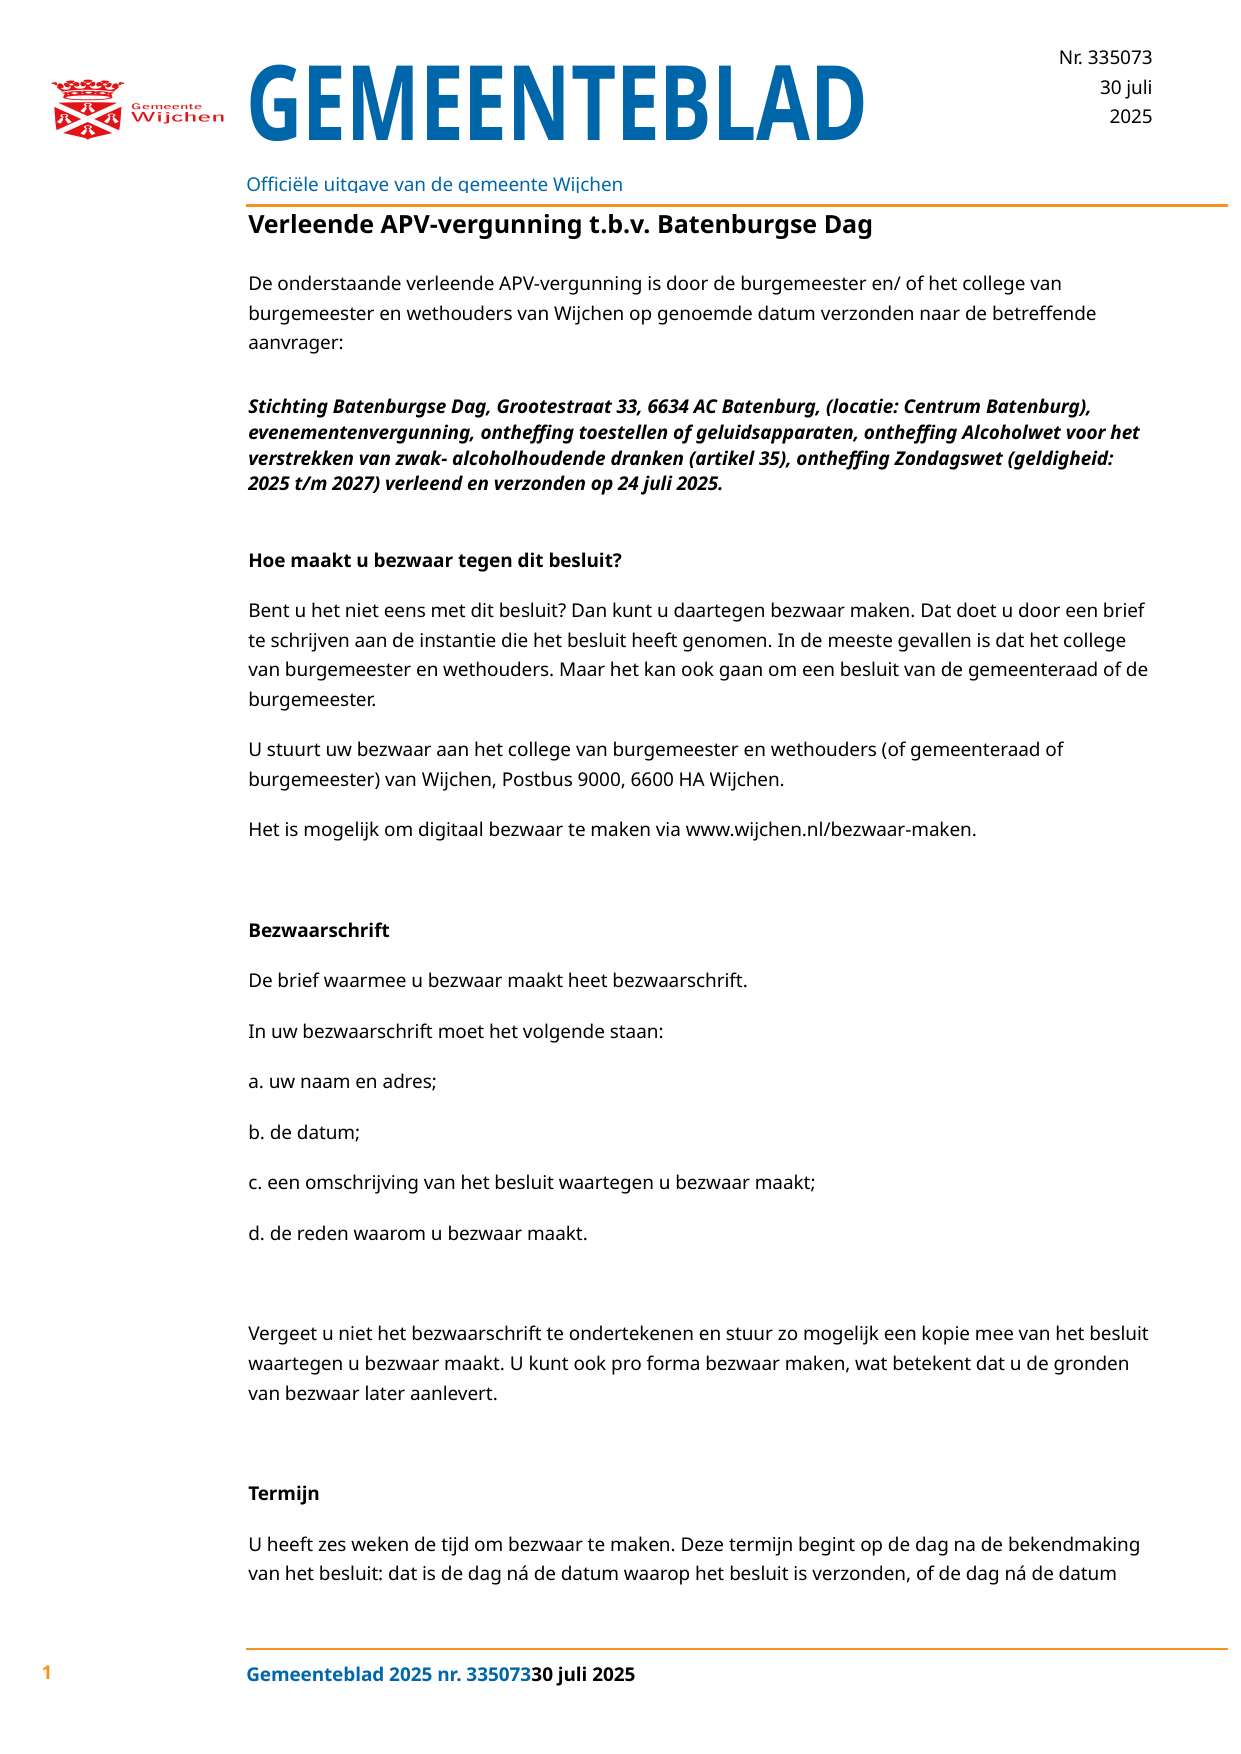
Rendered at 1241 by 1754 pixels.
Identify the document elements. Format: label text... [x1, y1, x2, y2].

text Stichting Batenburgse Dag, Grootestraat 33, 6634 AC Batenburg, (locatie: Centrum Batenburg), evenementenvergunning, ontheffing toestellen of geluidsapparaten, ontheffing Alcoholwet voor het verstrekken van zwak- alcoholhoudende dranken (artikel 35), ontheffing Zondagswet (geldigheid: 2025 t/m 2027) verleend en verzonden op 24 juli 2025. [248, 393, 1152, 496]
text U stuurt uw bezwaar aan het college van burgemeester en wethouders (of gemeenteraad of burgemeester) van Wijchen, Postbus 9000, 6600 HA Wijchen. [248, 736, 1152, 792]
text Bezwaarschrift [248, 917, 1152, 943]
text De onderstaande verleende APV-vergunning is door de burgemeester en/ of het college van burgemeester en wethouders van Wijchen op genoemde datum verzonden naar de betreffende aanvrager: [248, 270, 1152, 355]
text d. de reden waarom u bezwaar maakt. [248, 1220, 1152, 1245]
text Hoe maakt u bezwaar tegen dit besluit? [248, 547, 1152, 572]
text Het is mogelijk om digitaal bezwaar te maken via www.wijchen.nl/bezwaar-maken. [248, 816, 1152, 842]
text De brief waarmee u bezwaar maakt heet bezwaarschrift. [248, 968, 1152, 993]
text Verleende APV-vergunning t.b.v. Batenburgse Dag [248, 207, 1152, 241]
text Termijn [248, 1481, 1152, 1506]
text a. uw naam en adres; [248, 1068, 1152, 1094]
picture [41, 47, 231, 172]
text In uw bezwaarschrift moet het volgende staan: [248, 1018, 1152, 1044]
text Vergeet u niet het bezwaarschrift te ondertekenen en stuur zo mogelijk een kopie mee van het besluit waartegen u bezwaar maakt. U kunt ook pro forma bezwaar maken, wat betekent dat u de gronden van bezwaar later aanlevert. [248, 1321, 1152, 1405]
text U heeft zes weken de tijd om bezwaar te maken. Deze termijn begint op de dag na de bekendmaking van het besluit: dat is de dag ná de datum waarop het besluit is verzonden, of de dag ná de datum [248, 1531, 1152, 1586]
text b. de datum; [248, 1119, 1152, 1144]
text Bent u het niet eens met dit besluit? Dan kunt u daartegen bezwaar maken. Dat doet u door een brief te schrijven aan de instantie die het besluit heeft genomen. In de meeste gevallen is dat het college van burgemeester en wethouders. Maar het kan ook gaan om een besluit van de gemeenteraad of de burgemeester. [248, 597, 1152, 712]
text c. een omschrijving van het besluit waartegen u bezwaar maakt; [248, 1169, 1152, 1195]
